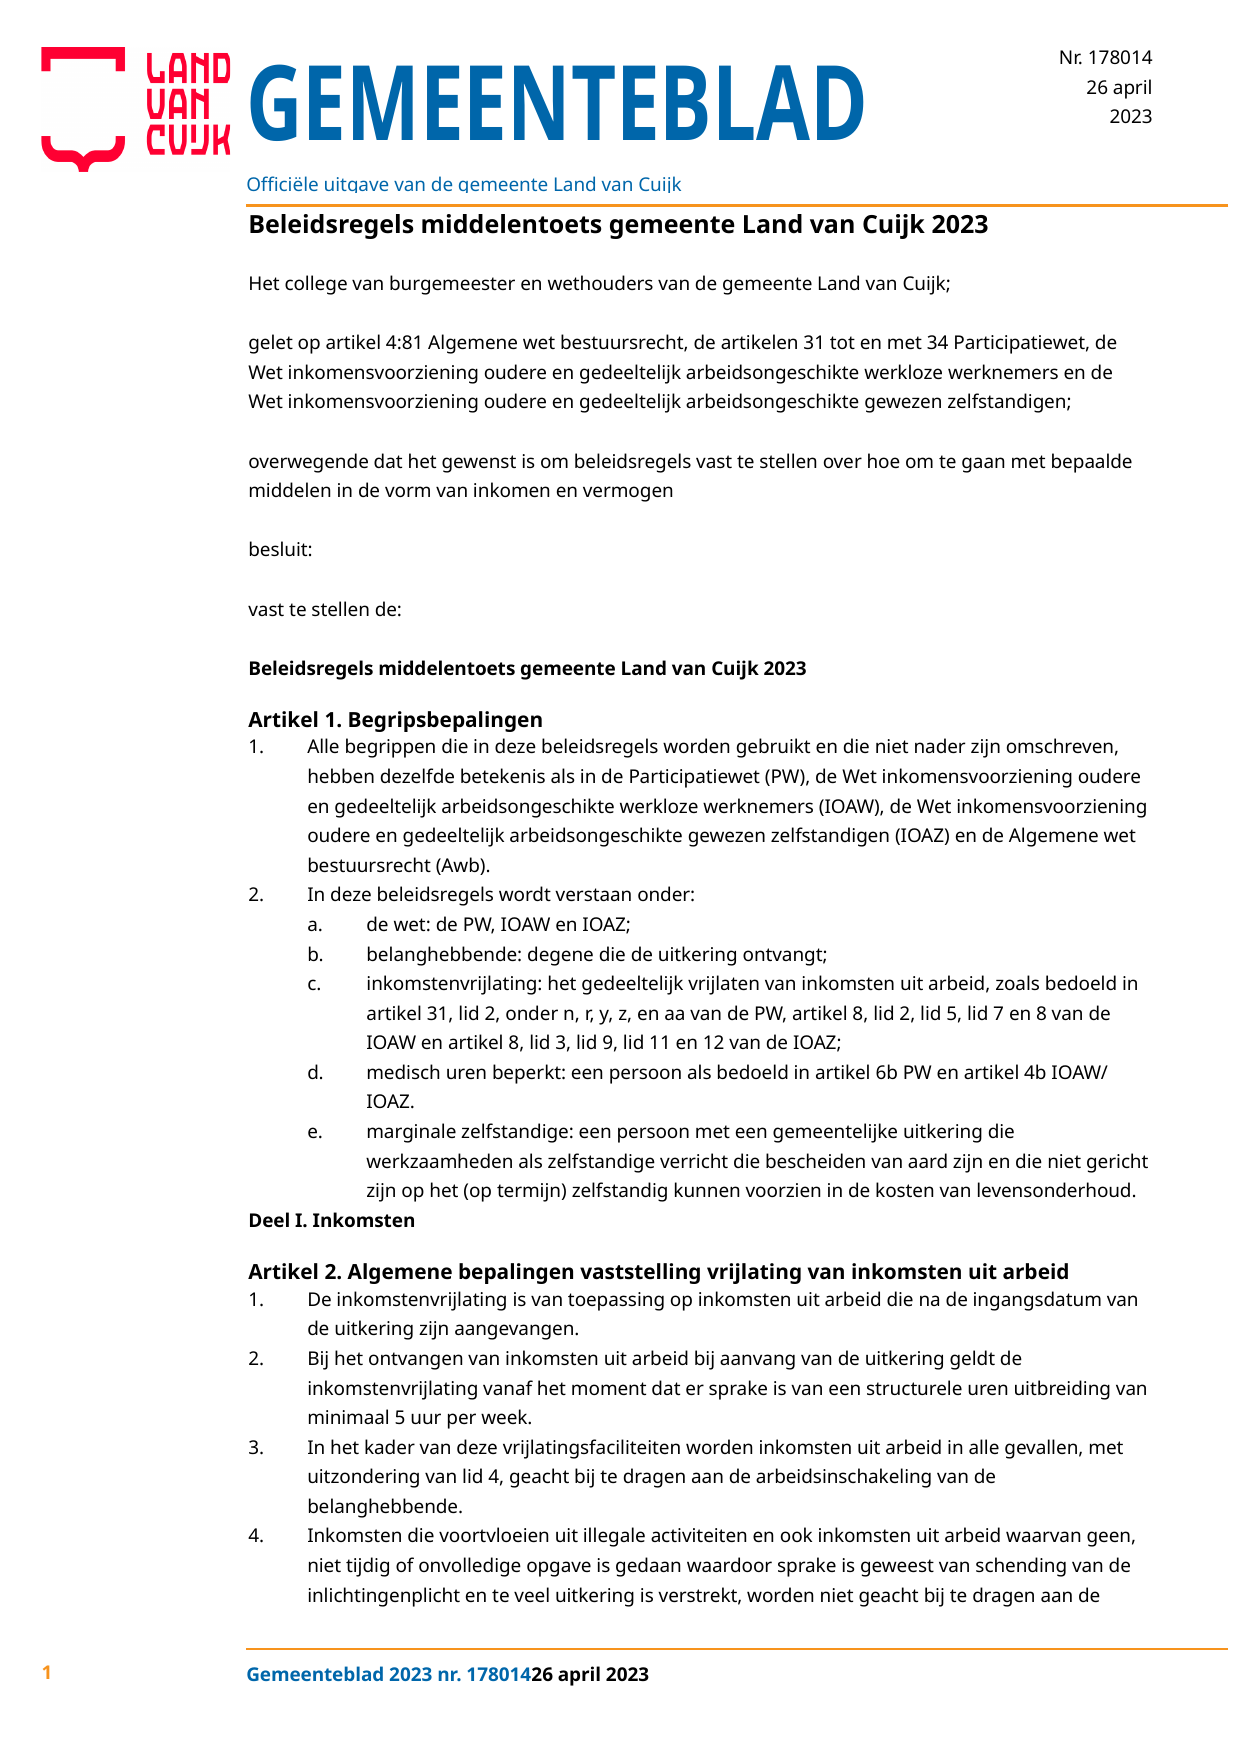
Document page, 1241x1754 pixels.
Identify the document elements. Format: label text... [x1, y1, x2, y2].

text Het college van burgemeester en wethouders van de gemeente Land van Cuijk; [248, 270, 1152, 296]
picture [41, 47, 231, 172]
list In deze beleidsregels wordt verstaan onder: [248, 882, 1152, 907]
text Artikel 2. Algemene bepalingen vaststelling vrijlating van inkomsten uit arbeid [248, 1257, 1152, 1286]
text Artikel 1. Begripsbepalingen [248, 705, 1152, 734]
list In het kader van deze vrijlatingsfaciliteiten worden inkomsten uit arbeid in alle gevallen, met uitzondering van lid 4, geacht bij te dragen aan de arbeidsinschakeling van de belanghebbende. [248, 1434, 1152, 1519]
list Inkomsten die voortvloeien uit illegale activiteiten en ook inkomsten uit arbeid waarvan geen, niet tijdig of onvolledige opgave is gedaan waardoor sprake is geweest van schending van de inlichtingenplicht en te veel uitkering is verstrekt, worden niet geacht bij te dragen aan de [248, 1523, 1152, 1607]
text Beleidsregels middelentoets gemeente Land van Cuijk 2023 [248, 655, 1152, 681]
text overwegende dat het gewenst is om beleidsregels vast te stellen over hoe om te gaan met bepaalde middelen in de vorm van inkomen en vermogen [248, 448, 1152, 503]
text Beleidsregels middelentoets gemeente Land van Cuijk 2023 [248, 207, 1152, 241]
text Deel I. Inkomsten [248, 1207, 1152, 1233]
list Bij het ontvangen van inkomsten uit arbeid bij aanvang van de uitkering geldt de inkomstenvrijlating vanaf het moment dat er sprake is van een structurele uren uitbreiding van minimaal 5 uur per week. [248, 1345, 1152, 1430]
list Alle begrippen die in deze beleidsregels worden gebruikt en die niet nader zijn omschreven, hebben dezelfde betekenis als in de Participatiewet (PW), de Wet inkomensvoorziening oudere en gedeeltelijk arbeidsongeschikte werkloze werknemers (IOAW), de Wet inkomensvoorziening oudere en gedeeltelijk arbeidsongeschikte gewezen zelfstandigen (IOAZ) en de Algemene wet bestuursrecht (Awb). [248, 734, 1152, 878]
list de wet: de PW, IOAW en IOAZ; [307, 911, 1152, 937]
text gelet op artikel 4:81 Algemene wet bestuursrecht, de artikelen 31 tot en met 34 Participatiewet, de Wet inkomensvoorziening oudere en gedeeltelijk arbeidsongeschikte werkloze werknemers en de Wet inkomensvoorziening oudere en gedeeltelijk arbeidsongeschikte gewezen zelfstandigen; [248, 329, 1152, 414]
text vast te stellen de: [248, 596, 1152, 621]
list medisch uren beperkt: een persoon als bedoeld in artikel 6b PW en artikel 4b IOAW/ IOAZ. [307, 1059, 1152, 1114]
list De inkomstenvrijlating is van toepassing op inkomsten uit arbeid die na de ingangsdatum van de uitkering zijn aangevangen. [248, 1286, 1152, 1341]
list marginale zelfstandige: een persoon met een gemeentelijke uitkering die werkzaamheden als zelfstandige verricht die bescheiden van aard zijn en die niet gericht zijn op het (op termijn) zelfstandig kunnen voorzien in de kosten van levensonderhoud. [307, 1118, 1152, 1203]
list belanghebbende: degene die de uitkering ontvangt; [307, 941, 1152, 967]
list inkomstenvrijlating: het gedeeltelijk vrijlaten van inkomsten uit arbeid, zoals bedoeld in artikel 31, lid 2, onder n, r, y, z, en aa van de PW, artikel 8, lid 2, lid 5, lid 7 en 8 van de IOAW en artikel 8, lid 3, lid 9, lid 11 en 12 van de IOAZ; [307, 970, 1152, 1055]
text besluit: [248, 537, 1152, 562]
